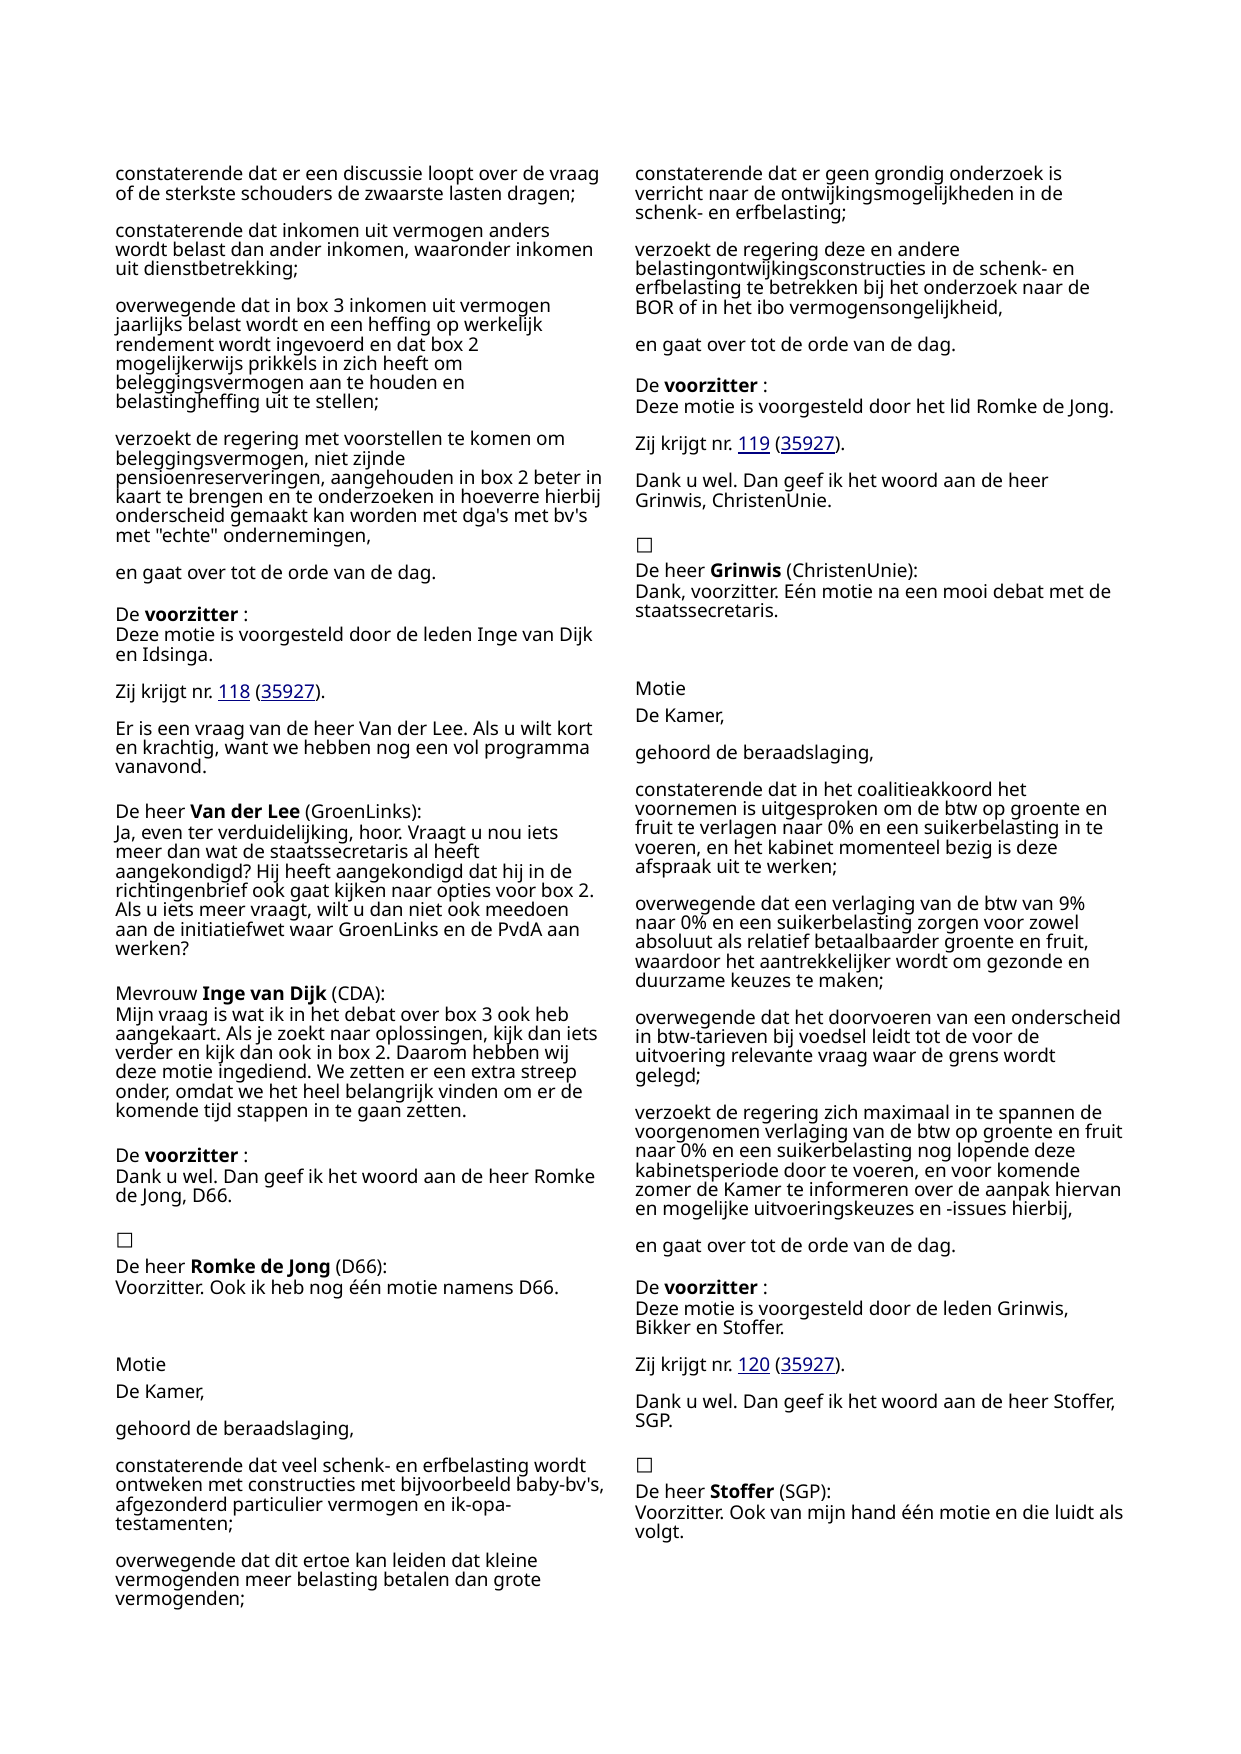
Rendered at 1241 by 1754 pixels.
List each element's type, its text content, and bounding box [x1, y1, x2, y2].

text Zij krijgt nr. 120 (35927). [635, 1356, 1125, 1375]
text gehoord de beraadslaging, [635, 744, 1125, 763]
text ⬜ [635, 532, 1125, 557]
text Deze motie is voorgesteld door de leden Grinwis, Bikker en Stoffer. [635, 1300, 1125, 1338]
text De Kamer, [635, 707, 1125, 726]
text en gaat over tot de orde van de dag. [115, 564, 605, 583]
text De heer Grinwis (ChristenUnie): [635, 557, 1125, 583]
text verzoekt de regering zich maximaal in te spannen de voorgenomen verlaging van de btw op groente en fruit naar 0% en een suikerbelasting nog lopende deze kabinetsperiode door te voeren, en voor komende zomer de Kamer te informeren over de aanpak hiervan en mogelijke uitvoeringskeuzes en -issues hierbij, [635, 1104, 1125, 1219]
text ⬜ [115, 1227, 605, 1253]
text overwegende dat het doorvoeren van een onderscheid in btw-tarieven bij voedsel leidt tot de voor de uitvoering relevante vraag waar de grens wordt gelegd; [635, 1009, 1125, 1086]
text Er is een vraag van de heer Van der Lee. Als u wilt kort en krachtig, want we hebben nog een vol programma vanavond. [115, 720, 605, 778]
text De heer Stoffer (SGP): [635, 1478, 1125, 1504]
text en gaat over tot de orde van de dag. [635, 336, 1125, 355]
text Mevrouw Inge van Dijk (CDA): [115, 980, 605, 1006]
text Dank u wel. Dan geef ik het woord aan de heer Stoffer, SGP. [635, 1393, 1125, 1432]
text Dank u wel. Dan geef ik het woord aan de heer Romke de Jong, D66. [115, 1168, 605, 1206]
text Dank, voorzitter. Eén motie na een mooi debat met de staatssecretaris. [635, 583, 1125, 622]
text constaterende dat er geen grondig onderzoek is verricht naar de ontwijkingsmogelijkheden in de schenk- en erfbelasting; [635, 165, 1125, 223]
text De voorzitter : [635, 1274, 1125, 1300]
text gehoord de beraadslaging, [115, 1420, 605, 1439]
text Voorzitter. Ook ik heb nog één motie namens D66. [115, 1279, 605, 1298]
text overwegende dat in box 3 inkomen uit vermogen jaarlijks belast wordt en een heffing op werkelijk rendement wordt ingevoerd en dat box 2 mogelijkerwijs prikkels in zich heeft om beleggingsvermogen aan te houden en belastingheffing uit te stellen; [115, 297, 605, 413]
text constaterende dat er een discussie loopt over de vraag of de sterkste schouders de zwaarste lasten dragen; [115, 165, 605, 204]
text verzoekt de regering met voorstellen te komen om beleggingsvermogen, niet zijnde pensioenreserveringen, aangehouden in box 2 beter in kaart te brengen en te onderzoeken in hoeverre hierbij onderscheid gemaakt kan worden met dga's met bv's met "echte" ondernemingen, [115, 430, 605, 546]
text overwegende dat dit ertoe kan leiden dat kleine vermogenden meer belasting betalen dan grote vermogenden; [115, 1552, 605, 1609]
text Deze motie is voorgesteld door de leden Inge van Dijk en Idsinga. [115, 626, 605, 665]
text De voorzitter : [115, 1142, 605, 1168]
text ⬜ [635, 1452, 1125, 1478]
text De heer Van der Lee (GroenLinks): [115, 798, 605, 824]
text constaterende dat inkomen uit vermogen anders wordt belast dan ander inkomen, waaronder inkomen uit dienstbetrekking; [115, 222, 605, 279]
text Zij krijgt nr. 118 (35927). [115, 683, 605, 702]
text en gaat over tot de orde van de dag. [635, 1237, 1125, 1256]
text Motie [635, 675, 1125, 701]
text Motie [115, 1351, 605, 1377]
text verzoekt de regering deze en andere belastingontwijkingsconstructies in de schenk- en erfbelasting te betrekken bij het onderzoek naar de BOR of in het ibo vermogensongelijkheid, [635, 241, 1125, 318]
text Deze motie is voorgesteld door het lid Romke de Jong. [635, 398, 1125, 418]
text Zij krijgt nr. 119 (35927). [635, 435, 1125, 454]
text Mijn vraag is wat ik in het debat over box 3 ook heb aangekaart. Als je zoekt naar oplossingen, kijk dan iets verder en kijk dan ook in box 2. Daarom hebben wij deze motie ingediend. We zetten er een extra streep onder, omdat we het heel belangrijk vinden om er de komende tijd stappen in te gaan zetten. [115, 1006, 605, 1121]
text Ja, even ter verduidelijking, hoor. Vraagt u nou iets meer dan wat de staatssecretaris al heeft aangekondigd? Hij heeft aangekondigd dat hij in de richtingenbrief ook gaat kijken naar opties voor box 2. Als u iets meer vraagt, wilt u dan niet ook meedoen aan de initiatiefwet waar GroenLinks en de PvdA aan werken? [115, 824, 605, 959]
text De voorzitter : [115, 601, 605, 626]
text De heer Romke de Jong (D66): [115, 1253, 605, 1279]
text constaterende dat veel schenk- en erfbelasting wordt ontweken met constructies met bijvoorbeeld baby-bv's, afgezonderd particulier vermogen en ik-opa-testamenten; [115, 1457, 605, 1534]
text constaterende dat in het coalitieakkoord het voornemen is uitgesproken om de btw op groente en fruit te verlagen naar 0% en een suikerbelasting in te voeren, en het kabinet momenteel bezig is deze afspraak uit te werken; [635, 781, 1125, 877]
text De Kamer, [115, 1383, 605, 1402]
text Voorzitter. Ook van mijn hand één motie en die luidt als volgt. [635, 1504, 1125, 1542]
text De voorzitter : [635, 373, 1125, 398]
text overwegende dat een verlaging van de btw van 9% naar 0% en een suikerbelasting zorgen voor zowel absoluut als relatief betaalbaarder groente en fruit, waardoor het aantrekkelijker wordt om gezonde en duurzame keuzes te maken; [635, 895, 1125, 991]
text Dank u wel. Dan geef ik het woord aan de heer Grinwis, ChristenUnie. [635, 472, 1125, 511]
